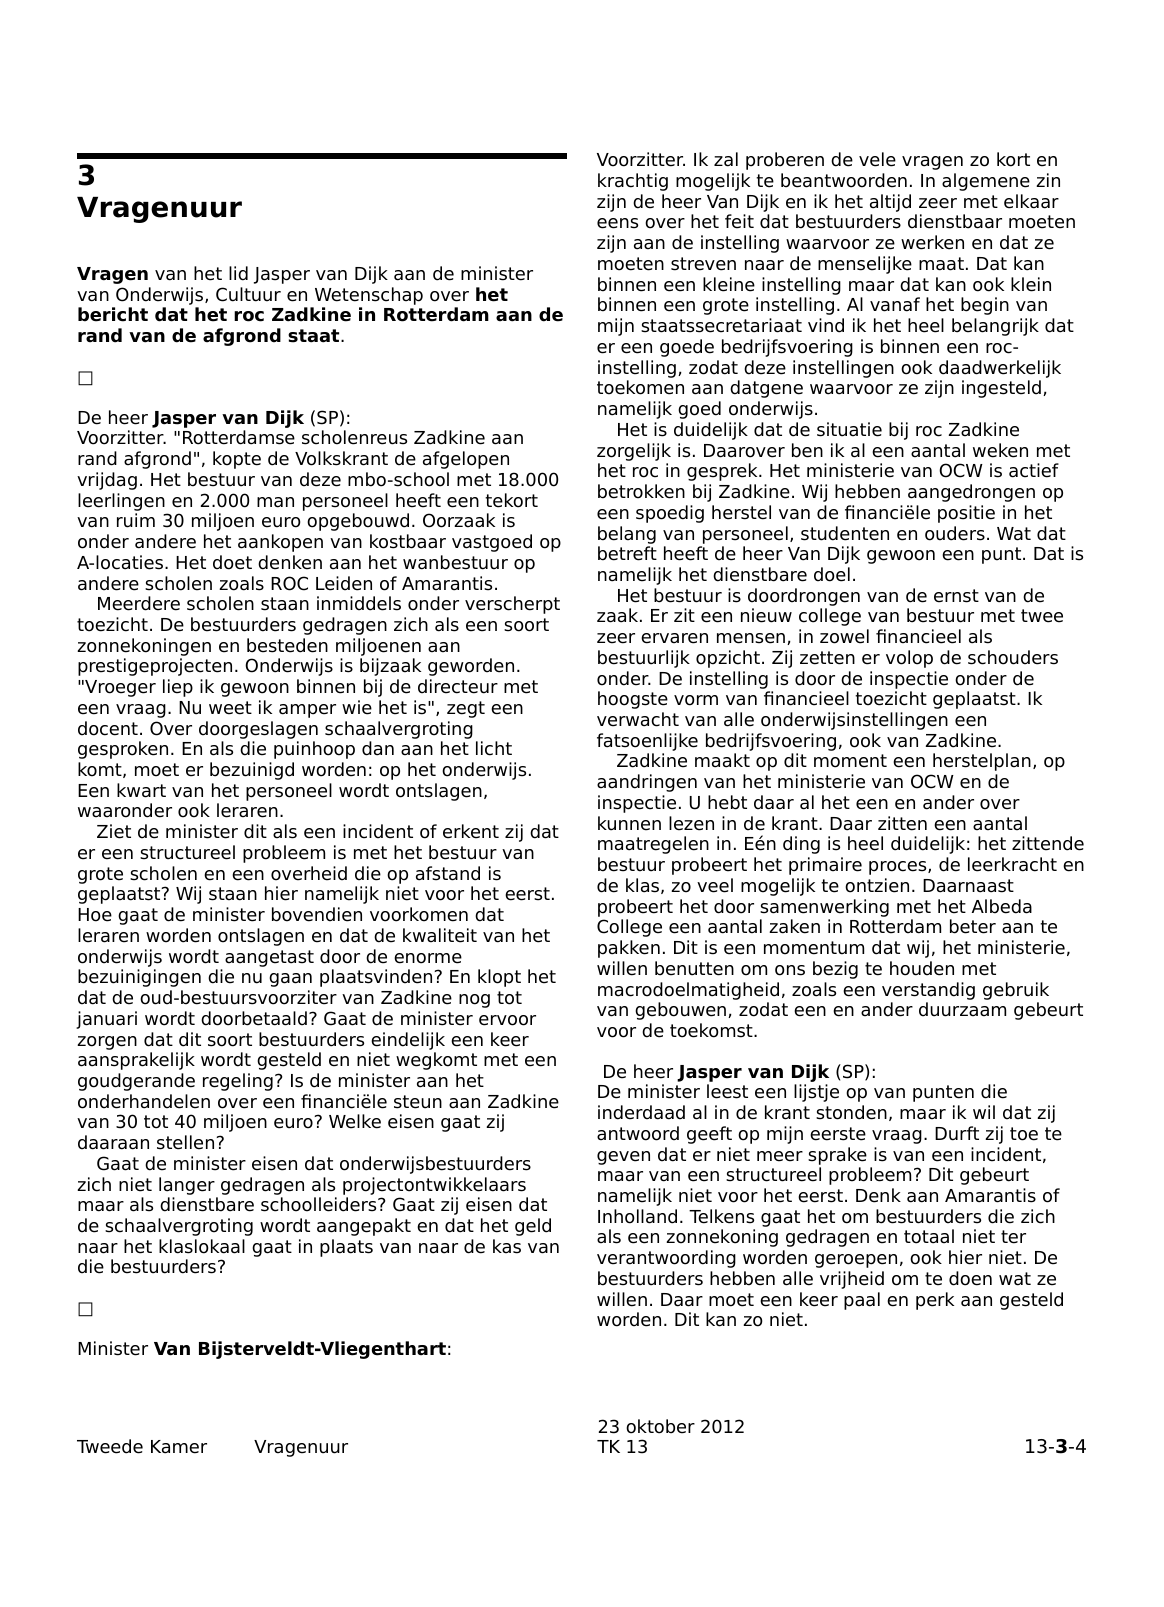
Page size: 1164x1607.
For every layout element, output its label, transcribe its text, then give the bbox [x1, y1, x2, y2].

text Meerdere scholen staan inmiddels onder verscherpt toezicht. De bestuurders gedragen zich als een soort zonnekoningen en besteden miljoenen aan prestigeprojecten. Onderwijs is bijzaak geworden. "Vroeger liep ik gewoon binnen bij de directeur met een vraag. Nu weet ik amper wie het is", zegt een docent. Over doorgeslagen schaalvergroting gesproken. En als die puinhoop dan aan het licht komt, moet er bezuinigd worden: op het onderwijs. Een kwart van het personeel wordt ontslagen, waaronder ook leraren. [77, 594, 567, 822]
text Vragen van het lid Jasper van Dijk aan de minister van Onderwijs, Cultuur en Wetenschap over het bericht dat het roc Zadkine in Rotterdam aan de rand van de afgrond staat. [77, 264, 567, 347]
text □ [77, 1298, 567, 1319]
text Het is duidelijk dat de situatie bij roc Zadkine zorgelijk is. Daarover ben ik al een aantal weken met het roc in gesprek. Het ministerie van OCW is actief betrokken bij Zadkine. Wij hebben aangedrongen op een spoedig herstel van de financiële positie in het belang van personeel, studenten en ouders. Wat dat betreft heeft de heer Van Dijk gewoon een punt. Dat is namelijk het dienstbare doel. [596, 420, 1087, 586]
title 3 Vragenuur [77, 159, 567, 224]
text Voorzitter. Ik zal proberen de vele vragen zo kort en krachtig mogelijk te beantwoorden. In algemene zin zijn de heer Van Dijk en ik het altijd zeer met elkaar eens over het feit dat bestuurders dienstbaar moeten zijn aan de instelling waarvoor ze werken en dat ze moeten streven naar de menselijke maat. Dat kan binnen een kleine instelling maar dat kan ook klein binnen een grote instelling. Al vanaf het begin van mijn staatssecretariaat vind ik het heel belangrijk dat er een goede bedrijfsvoering is binnen een roc-instelling, zodat deze instellingen ook daadwerkelijk toekomen aan datgene waarvoor ze zijn ingesteld, namelijk goed onderwijs. [596, 150, 1087, 420]
text Ziet de minister dit als een incident of erkent zij dat er een structureel probleem is met het bestuur van grote scholen en een overheid die op afstand is geplaatst? Wij staan hier namelijk niet voor het eerst. Hoe gaat de minister bovendien voorkomen dat leraren worden ontslagen en dat de kwaliteit van het onderwijs wordt aangetast door de enorme bezuinigingen die nu gaan plaatsvinden? En klopt het dat de oud-bestuursvoorziter van Zadkine nog tot januari wordt doorbetaald? Gaat de minister ervoor zorgen dat dit soort bestuurders eindelijk een keer aansprakelijk wordt gesteld en niet wegkomt met een goudgerande regeling? Is de minister aan het onderhandelen over een financiële steun aan Zadkine van 30 tot 40 miljoen euro? Welke eisen gaat zij daaraan stellen? [77, 822, 567, 1154]
text Gaat de minister eisen dat onderwijsbestuurders zich niet langer gedragen als projectontwikkelaars maar als dienstbare schoolleiders? Gaat zij eisen dat de schaalvergroting wordt aangepakt en dat het geld naar het klaslokaal gaat in plaats van naar de kas van die bestuurders? [77, 1154, 567, 1278]
text □ [77, 367, 567, 387]
text De heer Jasper van Dijk (SP): [77, 407, 567, 428]
text Het bestuur is doordrongen van de ernst van de zaak. Er zit een nieuw college van bestuur met twee zeer ervaren mensen, in zowel financieel als bestuurlijk opzicht. Zij zetten er volop de schouders onder. De instelling is door de inspectie onder de hoogste vorm van financieel toezicht geplaatst. Ik verwacht van alle onderwijsinstellingen een fatsoenlijke bedrijfsvoering, ook van Zadkine. [596, 586, 1087, 751]
text Voorzitter. "Rotterdamse scholenreus Zadkine aan rand afgrond", kopte de Volkskrant de afgelopen vrijdag. Het bestuur van deze mbo-school met 18.000 leerlingen en 2.000 man personeel heeft een tekort van ruim 30 miljoen euro opgebouwd. Oorzaak is onder andere het aankopen van kostbaar vastgoed op A-locaties. Het doet denken aan het wanbestuur op andere scholen zoals ROC Leiden of Amarantis. [77, 428, 567, 594]
text Zadkine maakt op dit moment een herstelplan, op aandringen van het ministerie van OCW en de inspectie. U hebt daar al het een en ander over kunnen lezen in de krant. Daar zitten een aantal maatregelen in. Eén ding is heel duidelijk: het zittende bestuur probeert het primaire proces, de leerkracht en de klas, zo veel mogelijk te ontzien. Daarnaast probeert het door samenwerking met het Albeda College een aantal zaken in Rotterdam beter aan te pakken. Dit is een momentum dat wij, het ministerie, willen benutten om ons bezig te houden met macrodoelmatigheid, zoals een verstandig gebruik van gebouwen, zodat een en ander duurzaam gebeurt voor de toekomst. [596, 751, 1087, 1042]
text De heer Jasper van Dijk (SP): [596, 1062, 1087, 1082]
text De minister leest een lijstje op van punten die inderdaad al in de krant stonden, maar ik wil dat zij antwoord geeft op mijn eerste vraag. Durft zij toe te geven dat er niet meer sprake is van een incident, maar van een structureel probleem? Dit gebeurt namelijk niet voor het eerst. Denk aan Amarantis of Inholland. Telkens gaat het om bestuurders die zich als een zonnekoning gedragen en totaal niet ter verantwoording worden geroepen, ook hier niet. De bestuurders hebben alle vrijheid om te doen wat ze willen. Daar moet een keer paal en perk aan gesteld worden. Dit kan zo niet. [596, 1082, 1087, 1331]
text Minister Van Bijsterveldt-Vliegenthart: [77, 1339, 567, 1359]
